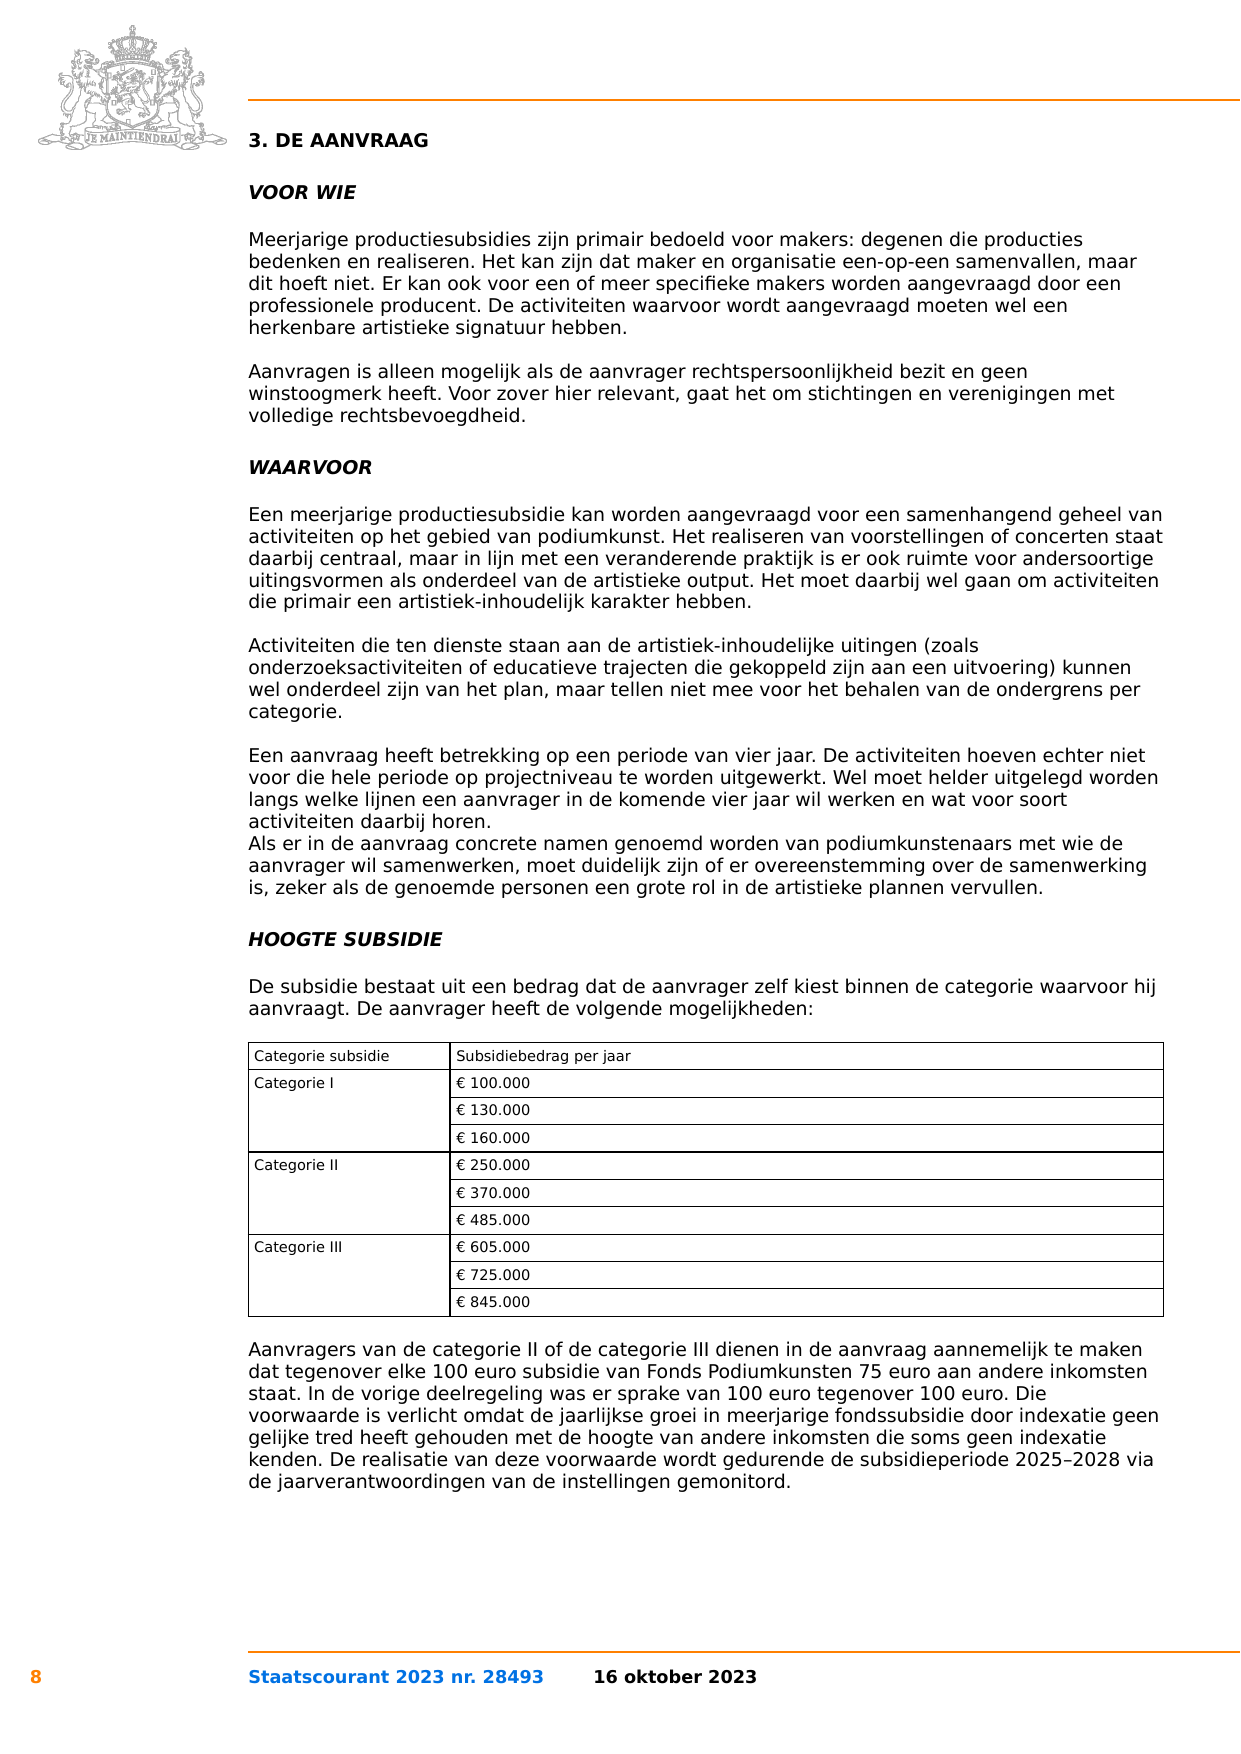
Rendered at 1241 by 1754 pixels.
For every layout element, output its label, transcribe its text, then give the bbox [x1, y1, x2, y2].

table_cell € 485.000 [451, 1207, 1163, 1233]
table_cell € 845.000 [451, 1289, 1163, 1316]
table_cell Categorie II [249, 1153, 449, 1233]
table_cell € 250.000 [451, 1153, 1163, 1179]
text Meerjarige productiesubsidies zijn primair bedoeld voor makers: degenen die producties bedenken en realiseren. Het kan zijn dat maker en organisatie een-op-een samenvallen, maar dit hoeft niet. Er kan ook voor een of meer specifieke makers worden aangevraagd door een professionele producent. De activiteiten waarvoor wordt aangevraagd moeten wel een herkenbare artistieke signatuur hebben. [248, 229, 1163, 339]
subtitle HOOGTE SUBSIDIE [248, 929, 1163, 951]
table_cell € 370.000 [451, 1180, 1163, 1206]
text Als er in de aanvraag concrete namen genoemd worden van podiumkunstenaars met wie de aanvrager wil samenwerken, moet duidelijk zijn of er overeenstemming over de samenwerking is, zeker als de genoemde personen een grote rol in de artistieke plannen vervullen. [248, 833, 1163, 899]
table_cell € 160.000 [451, 1125, 1163, 1151]
subtitle WAARVOOR [248, 457, 1163, 478]
table_header Categorie subsidie [249, 1043, 449, 1069]
text De subsidie bestaat uit een bedrag dat de aanvrager zelf kiest binnen de categorie waarvoor hij aanvraagt. De aanvrager heeft de volgende mogelijkheden: [248, 976, 1163, 1020]
table_cell € 100.000 [451, 1070, 1163, 1097]
text Een aanvraag heeft betrekking op een periode van vier jaar. De activiteiten hoeven echter niet voor die hele periode op projectniveau te worden uitgewerkt. Wel moet helder uitgelegd worden langs welke lijnen een aanvrager in de komende vier jaar wil werken en wat voor soort activiteiten daarbij horen. [248, 745, 1163, 833]
subtitle 3. DE AANVRAAG [248, 130, 1163, 152]
text Aanvragers van de categorie II of de categorie III dienen in de aanvraag aannemelijk te maken dat tegenover elke 100 euro subsidie van Fonds Podiumkunsten 75 euro aan andere inkomsten staat. In de vorige deelregeling was er sprake van 100 euro tegenover 100 euro. Die voorwaarde is verlicht omdat de jaarlijkse groei in meerjarige fondssubsidie door indexatie geen gelijke tred heeft gehouden met de hoogte van andere inkomsten die soms geen indexatie kenden. De realisatie van deze voorwaarde wordt gedurende de subsidieperiode 2025–2028 via de jaarverantwoordingen van de instellingen gemonitord. [248, 1339, 1163, 1492]
table_cell Categorie I [249, 1070, 449, 1151]
table_cell Categorie III [249, 1235, 449, 1316]
text Een meerjarige productiesubsidie kan worden aangevraagd voor een samenhangend geheel van activiteiten op het gebied van podiumkunst. Het realiseren van voorstellingen of concerten staat daarbij centraal, maar in lijn met een veranderende praktijk is er ook ruimte voor andersoortige uitingsvormen als onderdeel van de artistieke output. Het moet daarbij wel gaan om activiteiten die primair een artistiek-inhoudelijk karakter hebben. [248, 503, 1163, 613]
table_cell € 725.000 [451, 1262, 1163, 1288]
text Activiteiten die ten dienste staan aan de artistiek-inhoudelijke uitingen (zoals onderzoeksactiviteiten of educatieve trajecten die gekoppeld zijn aan een uitvoering) kunnen wel onderdeel zijn van het plan, maar tellen niet mee voor het behalen van de ondergrens per categorie. [248, 635, 1163, 723]
table_cell € 130.000 [451, 1098, 1163, 1124]
subtitle VOOR WIE [248, 182, 1163, 204]
table_cell € 605.000 [451, 1235, 1163, 1261]
picture [38, 25, 227, 150]
table_header Subsidiebedrag per jaar [451, 1043, 1163, 1069]
text Aanvragen is alleen mogelijk als de aanvrager rechtspersoonlijkheid bezit en geen winstoogmerk heeft. Voor zover hier relevant, gaat het om stichtingen en verenigingen met volledige rechtsbevoegdheid. [248, 361, 1163, 427]
